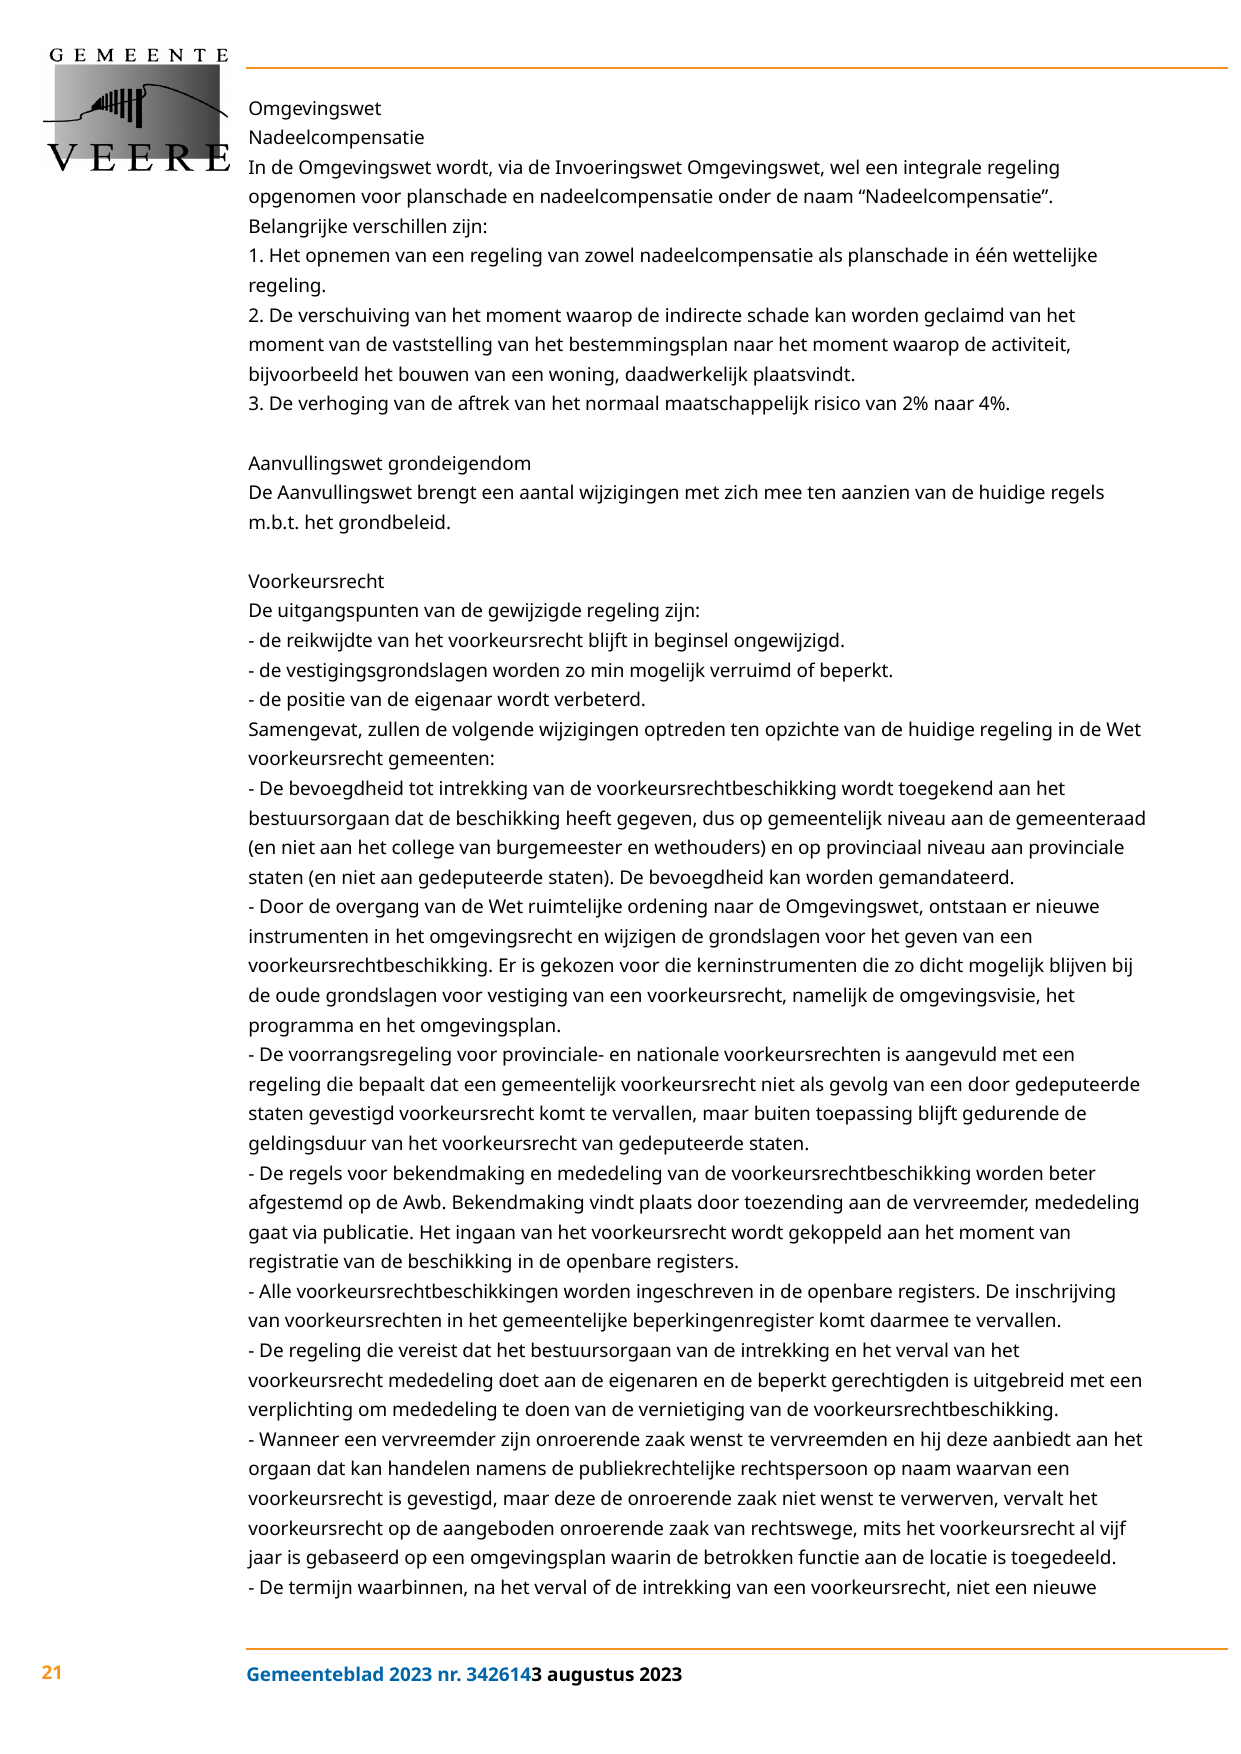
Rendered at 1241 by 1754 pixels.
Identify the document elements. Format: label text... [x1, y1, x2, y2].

text Voorkeursrecht [248, 568, 1152, 594]
text - de vestigingsgrondslagen worden zo min mogelijk verruimd of beperkt. [248, 657, 1152, 683]
text Samengevat, zullen de volgende wijzigingen optreden ten opzichte van de huidige regeling in de Wet voorkeursrecht gemeenten: [248, 716, 1152, 771]
text - De regels voor bekendmaking en mededeling van de voorkeursrechtbeschikking worden beter afgestemd op de Awb. Bekendmaking vindt plaats door toezending aan de vervreemder, mededeling gaat via publicatie. Het ingaan van het voorkeursrecht wordt gekoppeld aan het moment van registratie van de beschikking in de openbare registers. [248, 1160, 1152, 1274]
text - Alle voorkeursrechtbeschikkingen worden ingeschreven in de openbare registers. De inschrijving van voorkeursrechten in het gemeentelijke beperkingenregister komt daarmee te vervallen. [248, 1278, 1152, 1333]
text - de positie van de eigenaar wordt verbeterd. [248, 686, 1152, 712]
picture [41, 47, 231, 172]
text De Aanvullingswet brengt een aantal wijzigingen met zich mee ten aanzien van de huidige regels m.b.t. het grondbeleid. [248, 479, 1152, 535]
text 1. Het opnemen van een regeling van zowel nadeelcompensatie als planschade in één wettelijke regeling. [248, 243, 1152, 298]
text - De termijn waarbinnen, na het verval of de intrekking van een voorkeursrecht, niet een nieuwe [248, 1574, 1152, 1600]
text - de reikwijdte van het voorkeursrecht blijft in beginsel ongewijzigd. [248, 627, 1152, 653]
text - Door de overgang van de Wet ruimtelijke ordening naar de Omgevingswet, ontstaan er nieuwe instrumenten in het omgevingsrecht en wijzigen de grondslagen voor het geven van een voorkeursrechtbeschikking. Er is gekozen voor die kerninstrumenten die zo dicht mogelijk blijven bij de oude grondslagen voor vestiging van een voorkeursrecht, namelijk de omgevingsvisie, het programma en het omgevingsplan. [248, 893, 1152, 1038]
text - De bevoegdheid tot intrekking van de voorkeursrechtbeschikking wordt toegekend aan het bestuursorgaan dat de beschikking heeft gegeven, dus op gemeentelijk niveau aan de gemeenteraad (en niet aan het college van burgemeester en wethouders) en op provinciaal niveau aan provinciale staten (en niet aan gedeputeerde staten). De bevoegdheid kan worden gemandateerd. [248, 775, 1152, 890]
text 3. De verhoging van de aftrek van het normaal maatschappelijk risico van 2% naar 4%. [248, 391, 1152, 416]
text - De voorrangsregeling voor provinciale- en nationale voorkeursrechten is aangevuld met een regeling die bepaalt dat een gemeentelijk voorkeursrecht niet als gevolg van een door gedeputeerde staten gevestigd voorkeursrecht komt te vervallen, maar buiten toepassing blijft gedurende de geldingsduur van het voorkeursrecht van gedeputeerde staten. [248, 1041, 1152, 1156]
text - Wanneer een vervreemder zijn onroerende zaak wenst te vervreemden en hij deze aanbiedt aan het orgaan dat kan handelen namens de publiekrechtelijke rechtspersoon op naam waarvan een voorkeursrecht is gevestigd, maar deze de onroerende zaak niet wenst te verwerven, vervalt het voorkeursrecht op de aangeboden onroerende zaak van rechtswege, mits het voorkeursrecht al vijf jaar is gebaseerd op een omgevingsplan waarin de betrokken functie aan de locatie is toegedeeld. [248, 1426, 1152, 1570]
text In de Omgevingswet wordt, via de Invoeringswet Omgevingswet, wel een integrale regeling opgenomen voor planschade en nadeelcompensatie onder de naam “Nadeelcompensatie”. Belangrijke verschillen zijn: [248, 154, 1152, 239]
text Aanvullingswet grondeigendom [248, 450, 1152, 476]
text De uitgangspunten van de gewijzigde regeling zijn: [248, 598, 1152, 623]
text Nadeelcompensatie [248, 124, 1152, 150]
text - De regeling die vereist dat het bestuursorgaan van de intrekking en het verval van het voorkeursrecht mededeling doet aan de eigenaren en de beperkt gerechtigden is uitgebreid met een verplichting om mededeling te doen van de vernietiging van de voorkeursrechtbeschikking. [248, 1337, 1152, 1422]
text 2. De verschuiving van het moment waarop de indirecte schade kan worden geclaimd van het moment van de vaststelling van het bestemmingsplan naar het moment waarop de activiteit, bijvoorbeeld het bouwen van een woning, daadwerkelijk plaatsvindt. [248, 302, 1152, 387]
text Omgevingswet [248, 95, 1152, 121]
